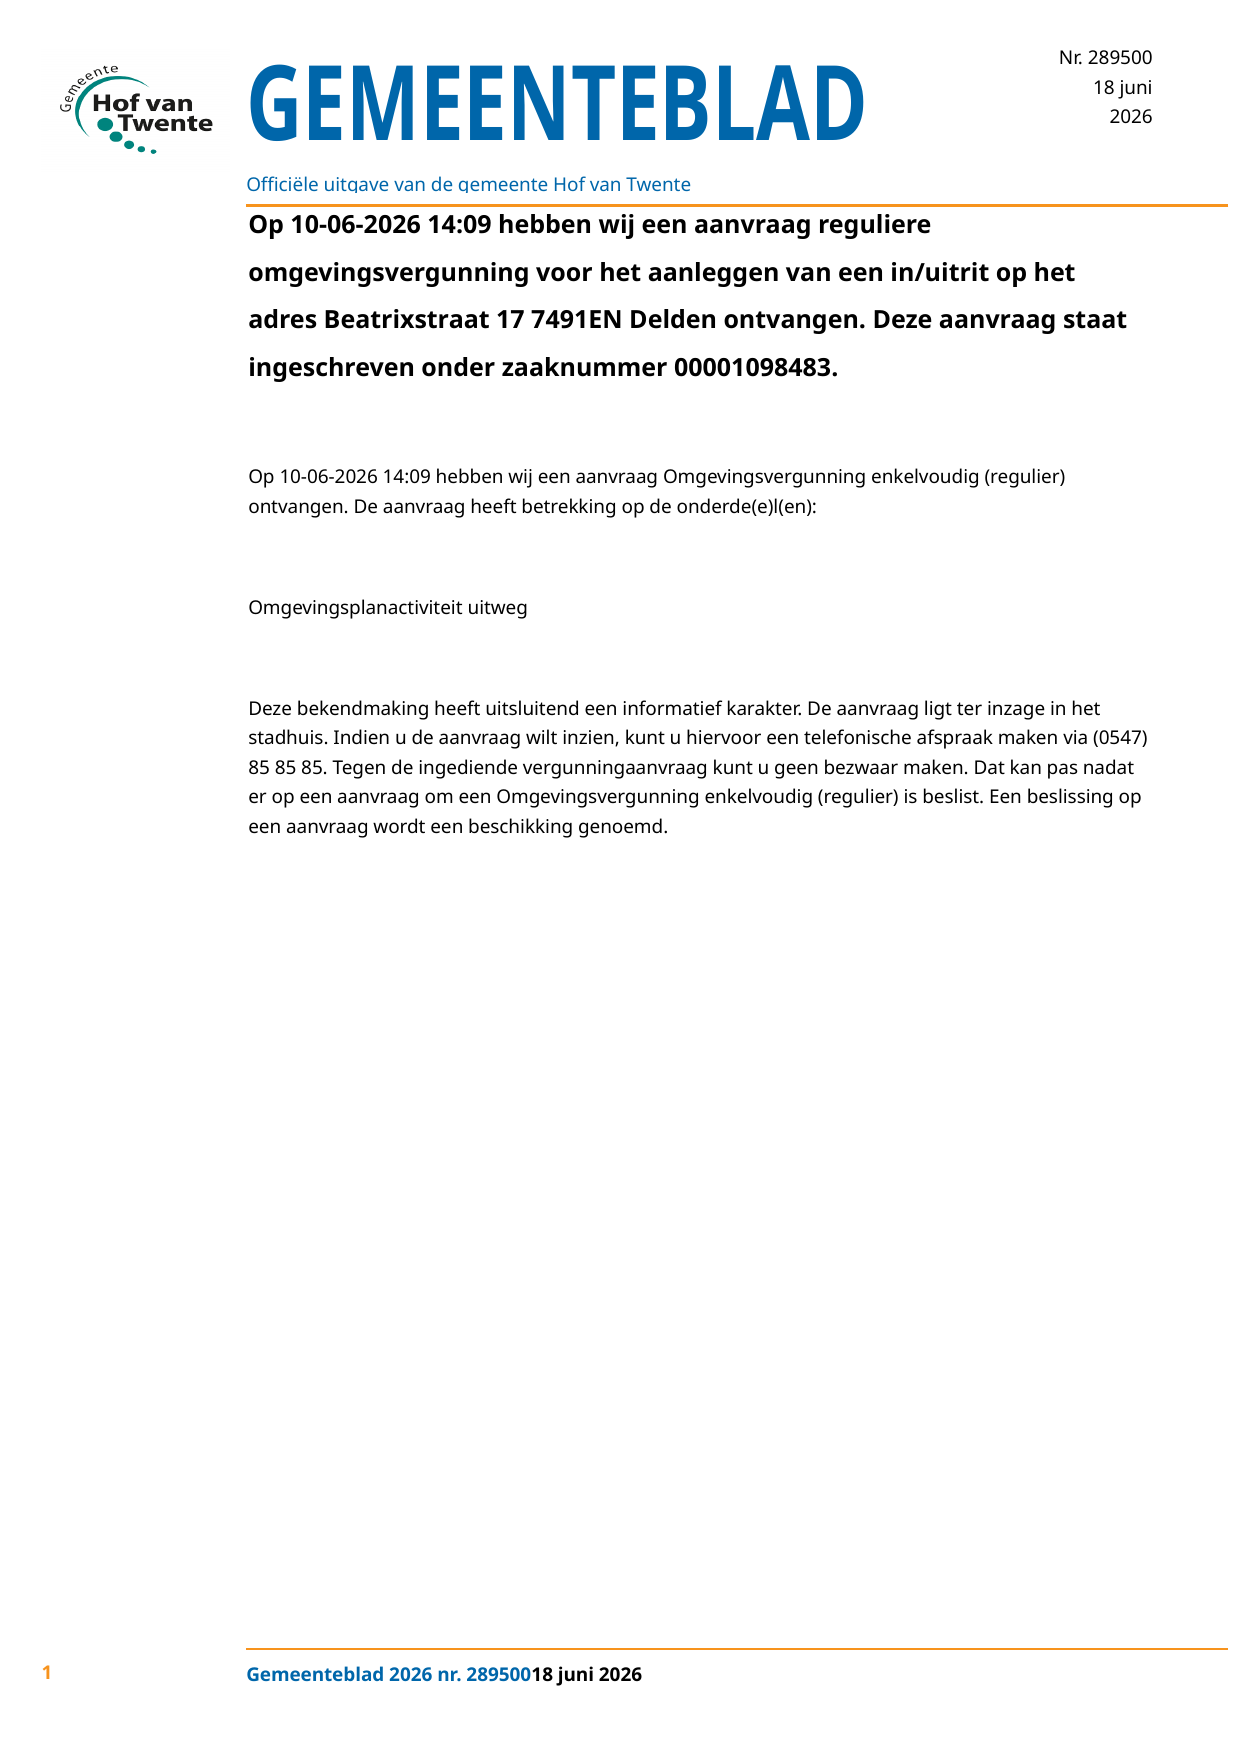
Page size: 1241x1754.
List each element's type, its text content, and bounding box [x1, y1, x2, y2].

text Op 10-06-2026 14:09 hebben wij een aanvraag reguliere omgevingsvergunning voor het aanleggen van een in/uitrit op het adres Beatrixstraat 17 7491EN Delden ontvangen. Deze aanvraag staat ingeschreven onder zaaknummer 00001098483. [248, 207, 1152, 384]
text Op 10-06-2026 14:09 hebben wij een aanvraag Omgevingsvergunning enkelvoudig (regulier) ontvangen. De aanvraag heeft betrekking op de onderde(e)l(en): [248, 463, 1152, 519]
picture [41, 47, 231, 172]
text Deze bekendmaking heeft uitsluitend een informatief karakter. De aanvraag ligt ter inzage in het stadhuis. Indien u de aanvraag wilt inzien, kunt u hiervoor een telefonische afspraak maken via (0547) 85 85 85. Tegen de ingediende vergunningaanvraag kunt u geen bezwaar maken. Dat kan pas nadat er op een aanvraag om een Omgevingsvergunning enkelvoudig (regulier) is beslist. Een beslissing op een aanvraag wordt een beschikking genoemd. [248, 695, 1152, 839]
text Omgevingsplanactiviteit uitweg [248, 594, 1152, 620]
